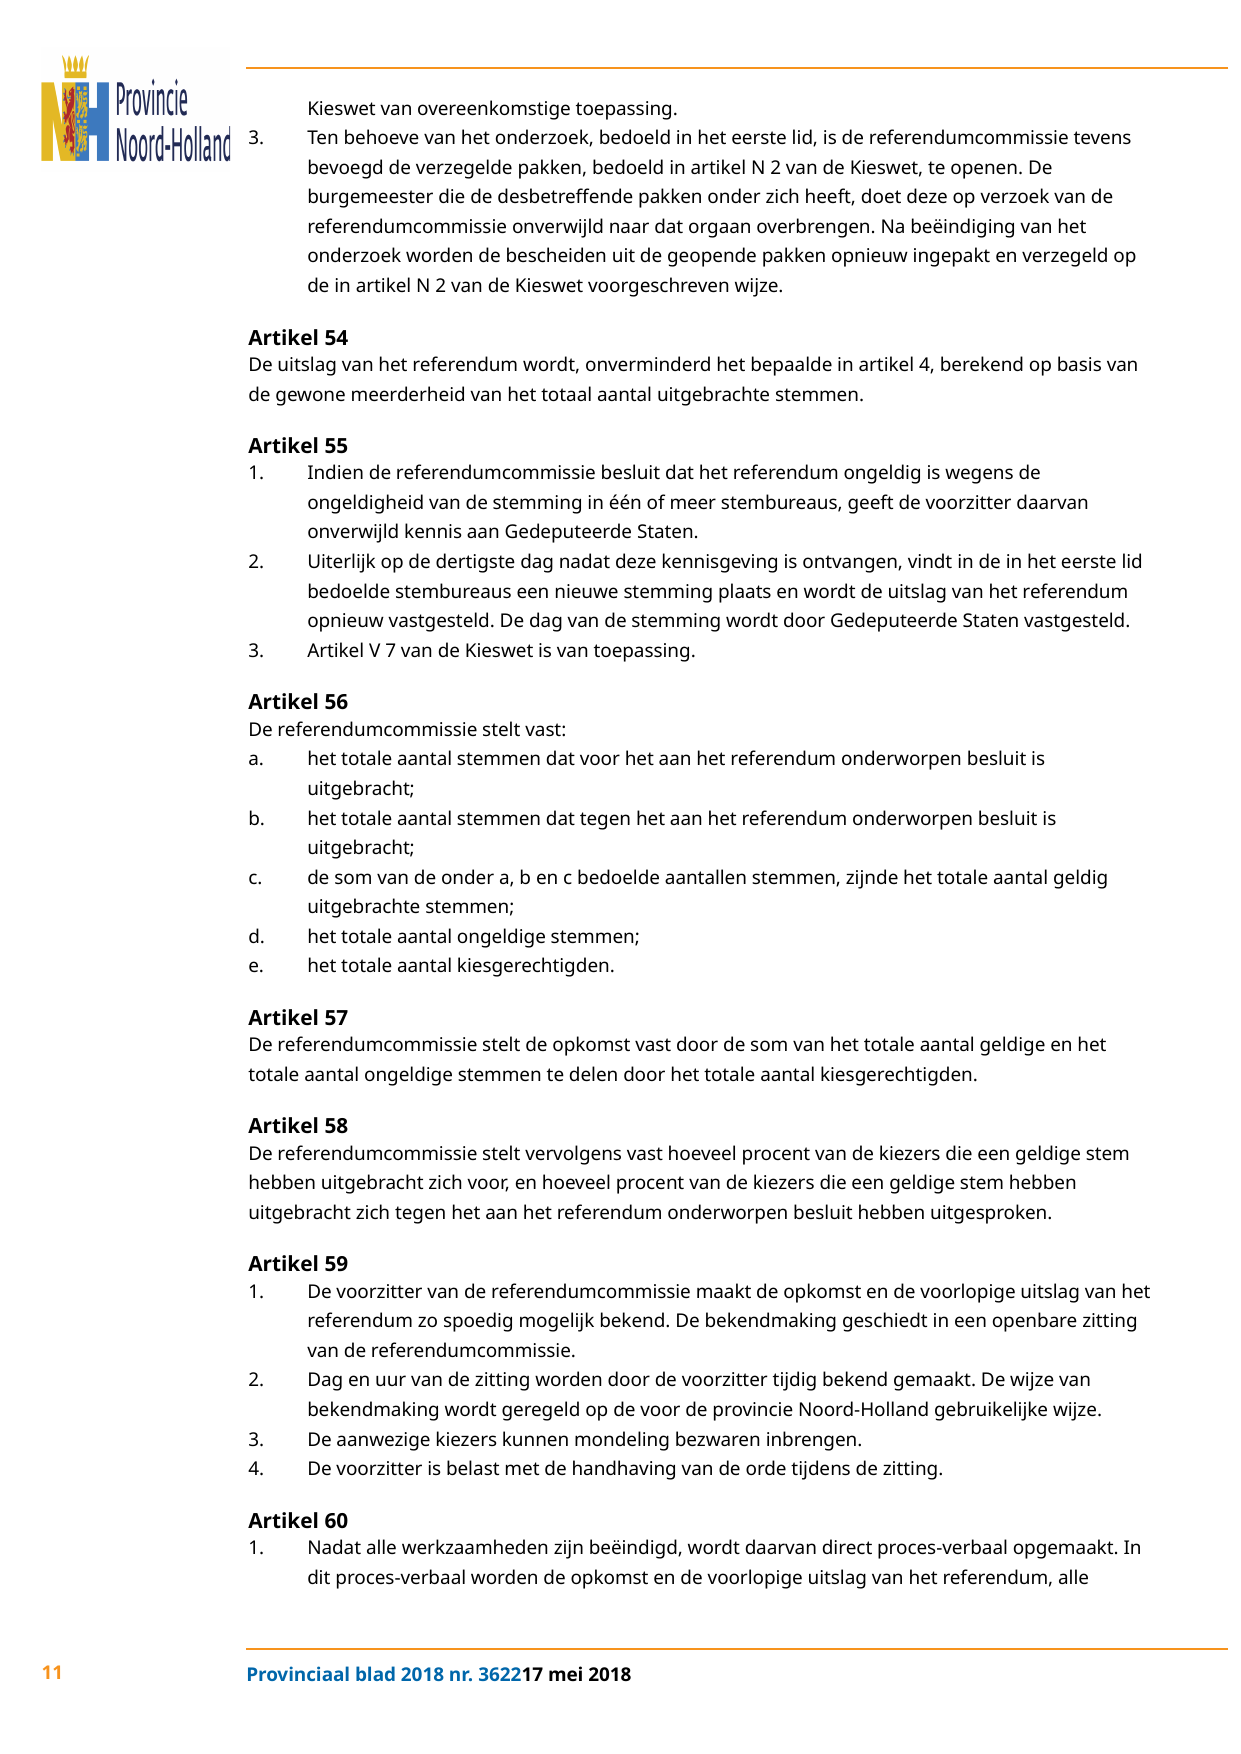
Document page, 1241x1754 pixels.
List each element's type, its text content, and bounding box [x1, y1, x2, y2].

list de som van de onder a, b en c bedoelde aantallen stemmen, zijnde het totale aantal geldig uitgebrachte stemmen; [248, 864, 1152, 919]
text Artikel 57 [248, 1003, 1152, 1031]
list Uiterlijk op de dertigste dag nadat deze kennisgeving is ontvangen, vindt in de in het eerste lid bedoelde stembureaus een nieuwe stemming plaats en wordt de uitslag van het referendum opnieuw vastgesteld. De dag van de stemming wordt door Gedeputeerde Staten vastgesteld. [248, 548, 1152, 633]
text Artikel 60 [248, 1506, 1152, 1534]
text Artikel 54 [248, 323, 1152, 351]
text De referendumcommissie stelt vast: [248, 716, 1152, 742]
text Artikel 59 [248, 1249, 1152, 1278]
text Artikel 58 [248, 1111, 1152, 1140]
list het totale aantal ongeldige stemmen; [248, 923, 1152, 949]
text Artikel 55 [248, 431, 1152, 459]
list het totale aantal stemmen dat tegen het aan het referendum onderworpen besluit is uitgebracht; [248, 805, 1152, 860]
list Artikel V 7 van de Kieswet is van toepassing. [248, 637, 1152, 663]
text De referendumcommissie stelt de opkomst vast door de som van het totale aantal geldige en het totale aantal ongeldige stemmen te delen door het totale aantal kiesgerechtigden. [248, 1031, 1152, 1087]
picture [41, 47, 231, 172]
list Dag en uur van de zitting worden door de voorzitter tijdig bekend gemaakt. De wijze van bekendmaking wordt geregeld op de voor de provincie Noord-Holland gebruikelijke wijze. [248, 1367, 1152, 1422]
text De uitslag van het referendum wordt, onverminderd het bepaalde in artikel 4, berekend op basis van de gewone meerderheid van het totaal aantal uitgebrachte stemmen. [248, 351, 1152, 406]
list het totale aantal kiesgerechtigden. [248, 953, 1152, 978]
list Kieswet van overeenkomstige toepassing. [248, 95, 1152, 121]
list De aanwezige kiezers kunnen mondeling bezwaren inbrengen. [248, 1426, 1152, 1452]
list Ten behoeve van het onderzoek, bedoeld in het eerste lid, is de referendumcommissie tevens bevoegd de verzegelde pakken, bedoeld in artikel N 2 van de Kieswet, te openen. De burgemeester die de desbetreffende pakken onder zich heeft, doet deze op verzoek van de referendumcommissie onverwijld naar dat orgaan overbrengen. Na beëindiging van het onderzoek worden de bescheiden uit de geopende pakken opnieuw ingepakt en verzegeld op de in artikel N 2 van de Kieswet voorgeschreven wijze. [248, 124, 1152, 298]
list De voorzitter van de referendumcommissie maakt de opkomst en de voorlopige uitslag van het referendum zo spoedig mogelijk bekend. De bekendmaking geschiedt in een openbare zitting van de referendumcommissie. [248, 1278, 1152, 1363]
text Artikel 56 [248, 687, 1152, 716]
list De voorzitter is belast met de handhaving van de orde tijdens de zitting. [248, 1455, 1152, 1481]
text De referendumcommissie stelt vervolgens vast hoeveel procent van de kiezers die een geldige stem hebben uitgebracht zich voor, en hoeveel procent van de kiezers die een geldige stem hebben uitgebracht zich tegen het aan het referendum onderworpen besluit hebben uitgesproken. [248, 1140, 1152, 1225]
list het totale aantal stemmen dat voor het aan het referendum onderworpen besluit is uitgebracht; [248, 746, 1152, 801]
list Nadat alle werkzaamheden zijn beëindigd, wordt daarvan direct proces-verbaal opgemaakt. In dit proces-verbaal worden de opkomst en de voorlopige uitslag van het referendum, alle [248, 1534, 1152, 1589]
list Indien de referendumcommissie besluit dat het referendum ongeldig is wegens de ongeldigheid van de stemming in één of meer stembureaus, geeft de voorzitter daarvan onverwijld kennis aan Gedeputeerde Staten. [248, 459, 1152, 544]
